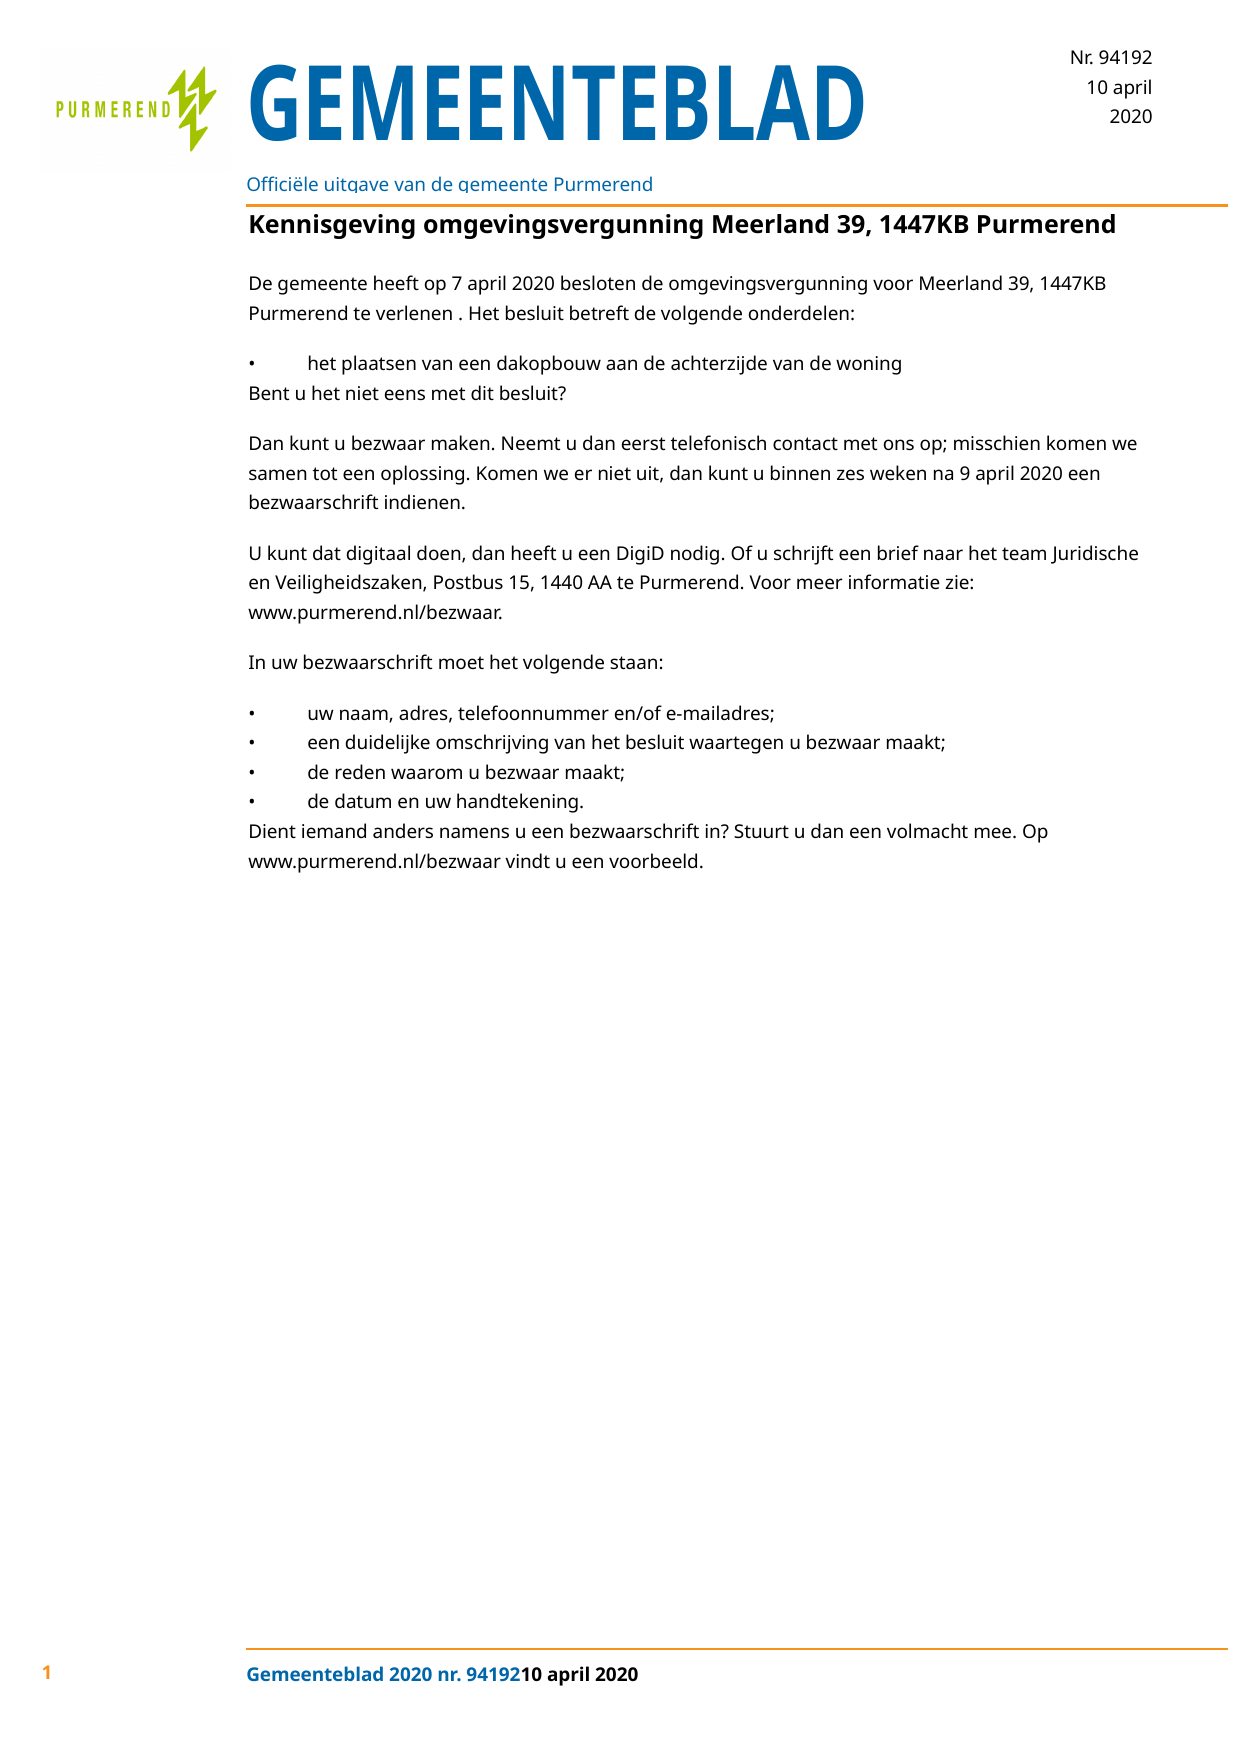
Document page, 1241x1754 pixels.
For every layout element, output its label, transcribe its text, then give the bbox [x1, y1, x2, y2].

text Dient iemand anders namens u een bezwaarschrift in? Stuurt u dan een volmacht mee. Op www.purmerend.nl/bezwaar vindt u een voorbeeld. [248, 818, 1152, 873]
list de datum en uw handtekening. [248, 789, 1152, 814]
list een duidelijke omschrijving van het besluit waartegen u bezwaar maakt; [248, 729, 1152, 755]
text Dan kunt u bezwaar maken. Neemt u dan eerst telefonisch contact met ons op; misschien komen we samen tot een oplossing. Komen we er niet uit, dan kunt u binnen zes weken na 9 april 2020 een bezwaarschrift indienen. [248, 430, 1152, 515]
text Kennisgeving omgevingsvergunning Meerland 39, 1447KB Purmerend [248, 207, 1152, 241]
text Bent u het niet eens met dit besluit? [248, 380, 1152, 406]
text U kunt dat digitaal doen, dan heeft u een DigiD nodig. Of u schrijft een brief naar het team Juridische en Veiligheidszaken, Postbus 15, 1440 AA te Purmerend. Voor meer informatie zie: www.purmerend.nl/bezwaar. [248, 540, 1152, 625]
list het plaatsen van een dakopbouw aan de achterzijde van de woning [248, 350, 1152, 376]
text In uw bezwaarschrift moet het volgende staan: [248, 649, 1152, 675]
picture [41, 47, 231, 172]
text De gemeente heeft op 7 april 2020 besloten de omgevingsvergunning voor Meerland 39, 1447KB Purmerend te verlenen . Het besluit betreft de volgende onderdelen: [248, 270, 1152, 326]
list uw naam, adres, telefoonnummer en/of e-mailadres; [248, 700, 1152, 726]
list de reden waarom u bezwaar maakt; [248, 759, 1152, 785]
